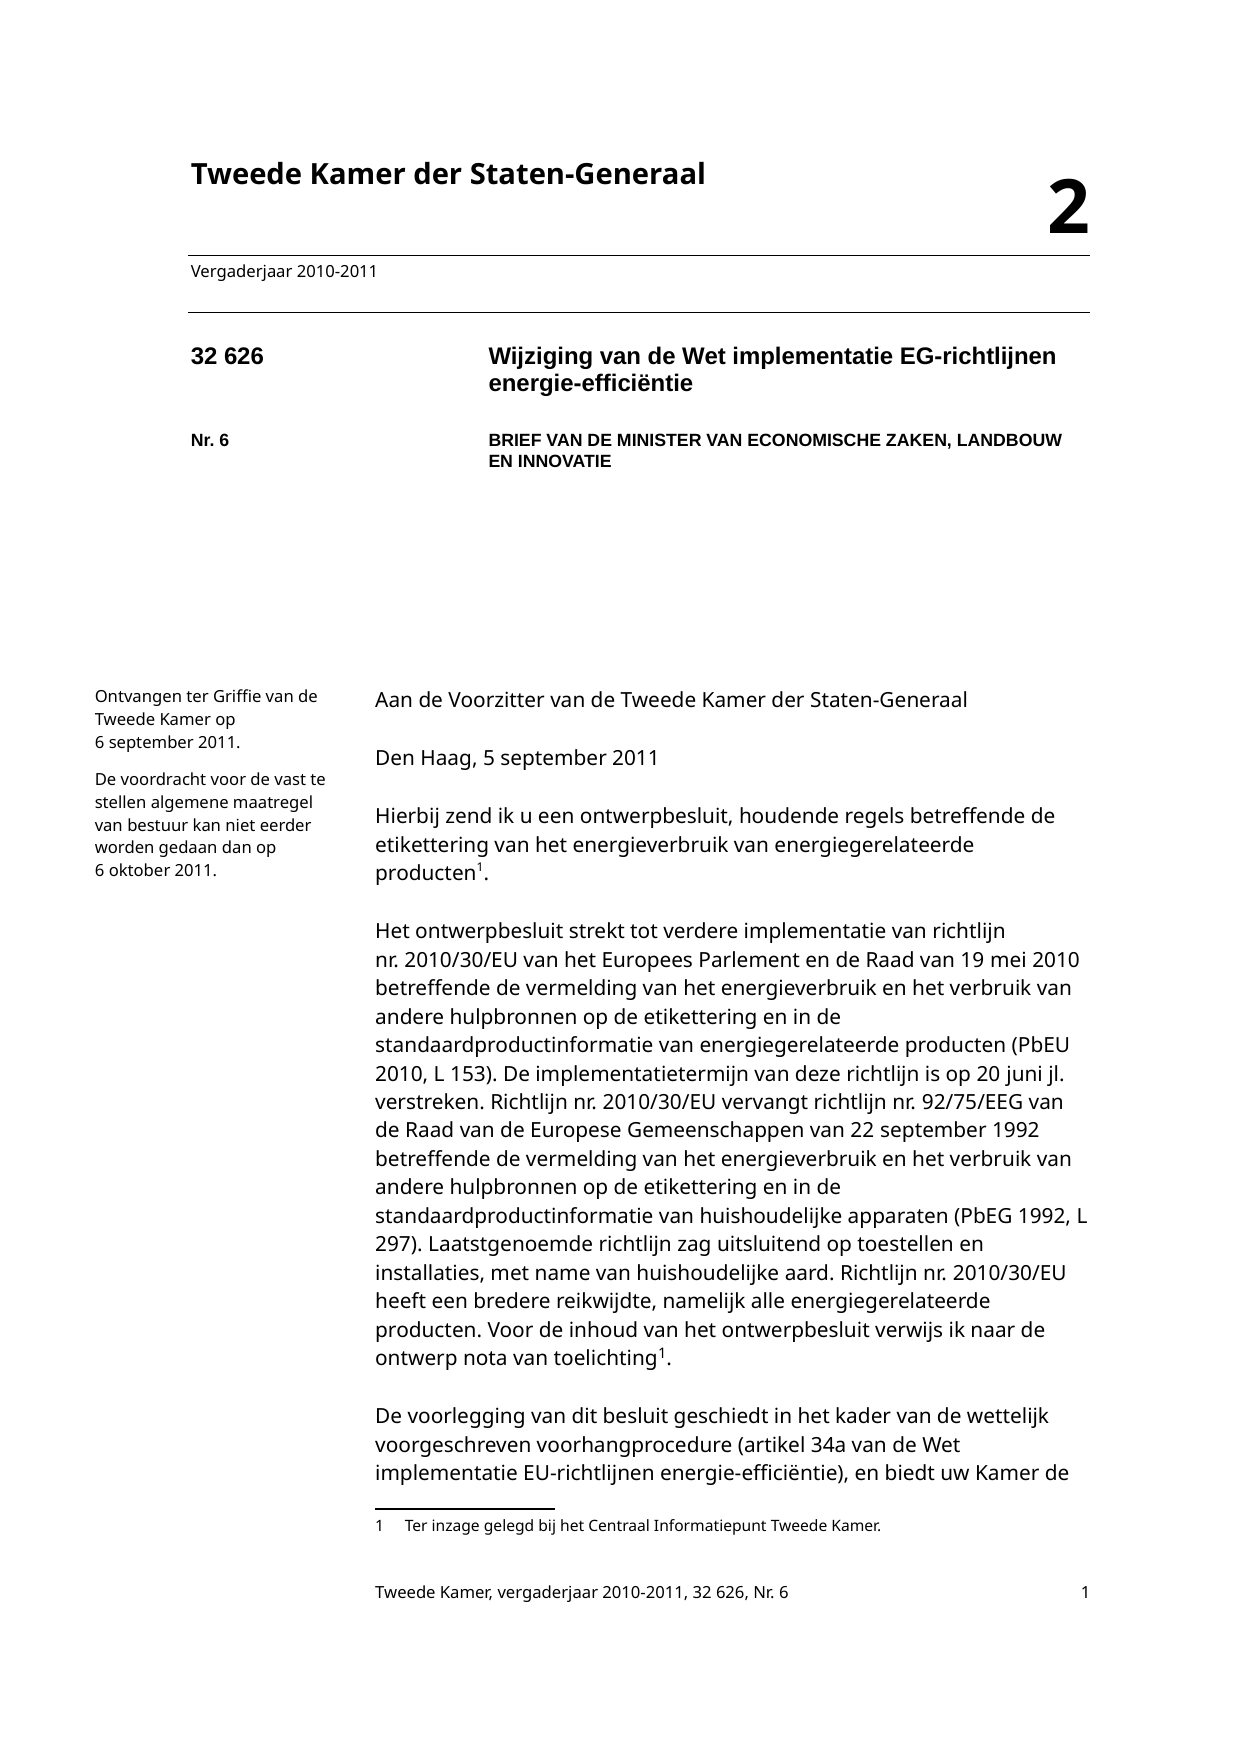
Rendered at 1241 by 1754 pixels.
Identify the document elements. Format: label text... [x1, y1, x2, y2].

text Den Haag, 5 september 2011 [375, 743, 1090, 771]
text Aan de Voorzitter van de Tweede Kamer der Staten-Generaal [375, 685, 1090, 713]
table_cell [485, 313, 1090, 339]
text De voordracht voor de vast te stellen algemene maatregel van bestuur kan niet eerder worden gedaan dan op 6 oktober 2011. [94, 768, 328, 882]
text Ontvangen ter Griffie van de Tweede Kamer op 6 september 2011. [94, 685, 328, 753]
table_cell [188, 313, 485, 339]
text Het ontwerpbesluit strekt tot verdere implementatie van richtlijn nr. 2010/30/EU van het Europees Parlement en de Raad van 19 mei 2010 betreffende de vermelding van het energieverbruik en het verbruik van andere hulpbronnen op de etikettering en in de standaardproductinformatie van energiegerelateerde producten (PbEU 2010, L 153). De implementatietermijn van deze richtlijn is op 20 juni jl. verstreken. Richtlijn nr. 2010/30/EU vervangt richtlijn nr. 92/75/EEG van de Raad van de Europese Gemeenschappen van 22 september 1992 betreffende de vermelding van het energieverbruik en het verbruik van andere hulpbronnen op de etikettering en in de standaardproductinformatie van huishoudelijke apparaten (PbEG 1992, L 297). Laatstgenoemde richtlijn zag uitsluitend op toestellen en installaties, met name van huishoudelijke aard. Richtlijn nr. 2010/30/EU heeft een bredere reikwijdte, namelijk alle energiegerelateerde producten. Voor de inhoud van het ontwerpbesluit verwijs ik naar de ontwerp nota van toelichting1. [375, 917, 1090, 1372]
text De voorlegging van dit besluit geschiedt in het kader van de wettelijk voorgeschreven voorhangprocedure (artikel 34a van de Wet implementatie EU-richtlijnen energie-efficiëntie), en biedt uw Kamer de [375, 1402, 1090, 1487]
text Ter inzage gelegd bij het Centraal Informatiepunt Tweede Kamer. [375, 1508, 1090, 1536]
table_header Tweede Kamer der Staten-Generaal [188, 150, 909, 255]
table_header 2 [910, 150, 1090, 255]
table_cell Nr. 6 [188, 427, 485, 566]
table_cell BRIEF VAN DE MINISTER VAN ECONOMISCHE ZAKEN, LANDBOUW EN INNOVATIE [485, 427, 1090, 566]
table_cell [485, 256, 1090, 312]
table_cell 32 626 [188, 339, 485, 427]
text Hierbij zend ik u een ontwerpbesluit, houdende regels betreffende de etikettering van het energieverbruik van energiegerelateerde producten. [375, 801, 1090, 887]
table_cell Vergaderjaar 2010-2011 [188, 256, 485, 312]
table_cell Wijziging van de Wet implementatie EG-richtlijnen energie-efficiëntie [485, 339, 1090, 427]
text [94, 753, 328, 768]
